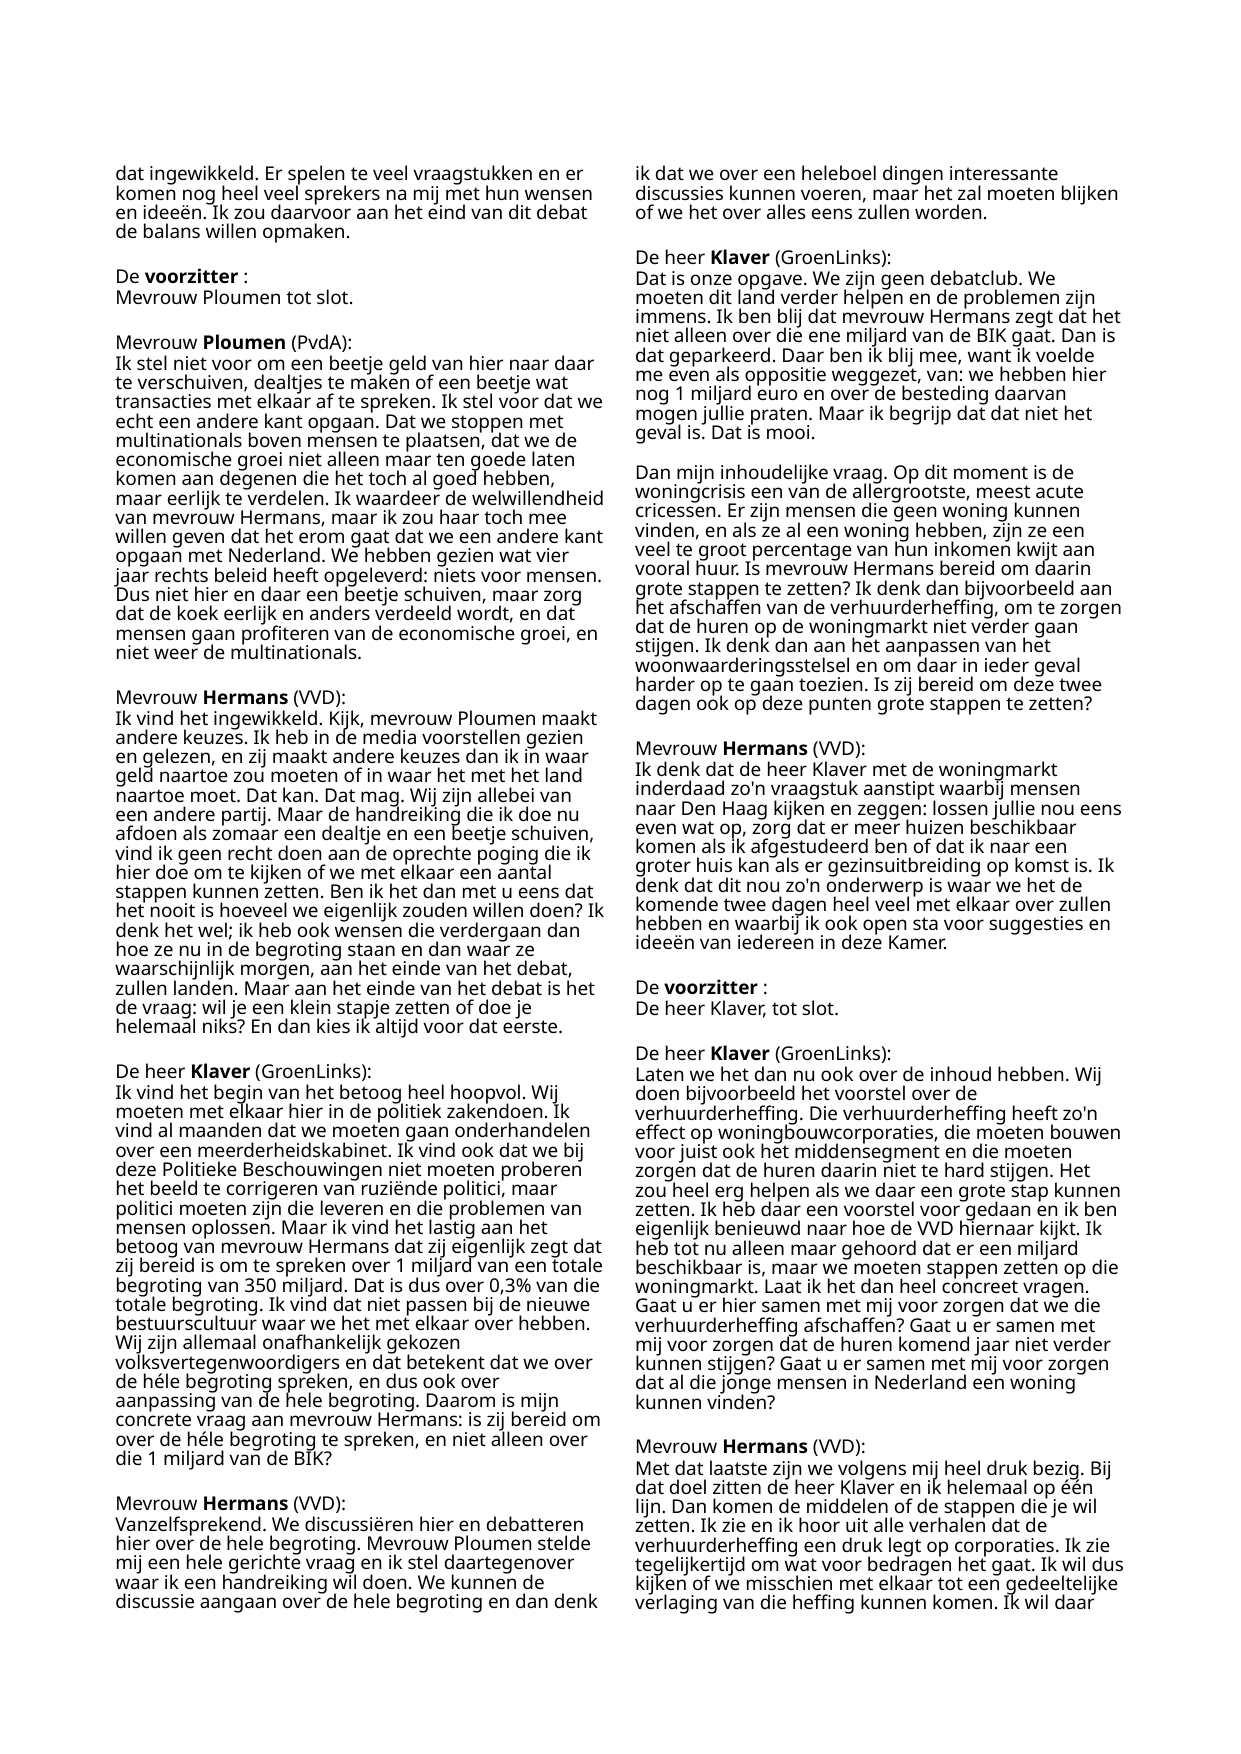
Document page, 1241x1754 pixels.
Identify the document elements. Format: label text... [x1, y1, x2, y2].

text Ik vind het begin van het betoog heel hoopvol. Wij moeten met elkaar hier in de politiek zakendoen. Ik vind al maanden dat we moeten gaan onderhandelen over een meerderheidskabinet. Ik vind ook dat we bij deze Politieke Beschouwingen niet moeten proberen het beeld te corrigeren van ruziënde politici, maar politici moeten zijn die leveren en die problemen van mensen oplossen. Maar ik vind het lastig aan het betoog van mevrouw Hermans dat zij eigenlijk zegt dat zij bereid is om te spreken over 1 miljard van een totale begroting van 350 miljard. Dat is dus over 0,3% van die totale begroting. Ik vind dat niet passen bij de nieuwe bestuurscultuur waar we het met elkaar over hebben. Wij zijn allemaal onafhankelijk gekozen volksvertegenwoordigers en dat betekent dat we over de héle begroting spreken, en dus ook over aanpassing van de hele begroting. Daarom is mijn concrete vraag aan mevrouw Hermans: is zij bereid om over de héle begroting te spreken, en niet alleen over die 1 miljard van de BIK? [115, 1084, 605, 1469]
text De voorzitter : [635, 974, 1125, 1000]
text Mevrouw Hermans (VVD): [115, 684, 605, 710]
text Dat is onze opgave. We zijn geen debatclub. We moeten dit land verder helpen en de problemen zijn immens. Ik ben blij dat mevrouw Hermans zegt dat het niet alleen over die ene miljard van de BIK gaat. Dan is dat geparkeerd. Daar ben ik blij mee, want ik voelde me even als oppositie weggezet, van: we hebben hier nog 1 miljard euro en over de besteding daarvan mogen jullie praten. Maar ik begrijp dat dat niet het geval is. Dat is mooi. [635, 270, 1125, 443]
text Mevrouw Ploumen (PvdA): [115, 329, 605, 355]
text Ik vind het ingewikkeld. Kijk, mevrouw Ploumen maakt andere keuzes. Ik heb in de media voorstellen gezien en gelezen, en zij maakt andere keuzes dan ik in waar geld naartoe zou moeten of in waar het met het land naartoe moet. Dat kan. Dat mag. Wij zijn allebei van een andere partij. Maar de handreiking die ik doe nu afdoen als zomaar een dealtje en een beetje schuiven, vind ik geen recht doen aan de oprechte poging die ik hier doe om te kijken of we met elkaar een aantal stappen kunnen zetten. Ben ik het dan met u eens dat het nooit is hoeveel we eigenlijk zouden willen doen? Ik denk het wel; ik heb ook wensen die verdergaan dan hoe ze nu in de begroting staan en dan waar ze waarschijnlijk morgen, aan het einde van het debat, zullen landen. Maar aan het einde van het debat is het de vraag: wil je een klein stapje zetten of doe je helemaal niks? En dan kies ik altijd voor dat eerste. [115, 710, 605, 1037]
text Mevrouw Hermans (VVD): [635, 1434, 1125, 1459]
text De heer Klaver (GroenLinks): [635, 244, 1125, 270]
text ik dat we over een heleboel dingen interessante discussies kunnen voeren, maar het zal moeten blijken of we het over alles eens zullen worden. [635, 165, 1125, 223]
text Mevrouw Ploumen tot slot. [115, 289, 605, 308]
text De voorzitter : [115, 263, 605, 289]
text Ik denk dat de heer Klaver met de woningmarkt inderdaad zo'n vraagstuk aanstipt waarbij mensen naar Den Haag kijken en zeggen: lossen jullie nou eens even wat op, zorg dat er meer huizen beschikbaar komen als ik afgestudeerd ben of dat ik naar een groter huis kan als er gezinsuitbreiding op komst is. Ik denk dat dit nou zo'n onderwerp is waar we het de komende twee dagen heel veel met elkaar over zullen hebben en waarbij ik ook open sta voor suggesties en ideeën van iedereen in deze Kamer. [635, 761, 1125, 954]
text De heer Klaver (GroenLinks): [115, 1058, 605, 1084]
text Ik stel niet voor om een beetje geld van hier naar daar te verschuiven, dealtjes te maken of een beetje wat transacties met elkaar af te spreken. Ik stel voor dat we echt een andere kant opgaan. Dat we stoppen met multinationals boven mensen te plaatsen, dat we de economische groei niet alleen maar ten goede laten komen aan degenen die het toch al goed hebben, maar eerlijk te verdelen. Ik waardeer de welwillendheid van mevrouw Hermans, maar ik zou haar toch mee willen geven dat het erom gaat dat we een andere kant opgaan met Nederland. We hebben gezien wat vier jaar rechts beleid heeft opgeleverd: niets voor mensen. Dus niet hier en daar een beetje schuiven, maar zorg dat de koek eerlijk en anders verdeeld wordt, en dat mensen gaan profiteren van de economische groei, en niet weer de multinationals. [115, 355, 605, 663]
text Dan mijn inhoudelijke vraag. Op dit moment is de woningcrisis een van de allergrootste, meest acute cricessen. Er zijn mensen die geen woning kunnen vinden, en als ze al een woning hebben, zijn ze een veel te groot percentage van hun inkomen kwijt aan vooral huur. Is mevrouw Hermans bereid om daarin grote stappen te zetten? Ik denk dan bijvoorbeeld aan het afschaffen van de verhuurderheffing, om te zorgen dat de huren op de woningmarkt niet verder gaan stijgen. Ik denk dan aan het aanpassen van het woonwaarderingsstelsel en om daar in ieder geval harder op te gaan toezien. Is zij bereid om deze twee dagen ook op deze punten grote stappen te zetten? [635, 464, 1125, 714]
text Vanzelfsprekend. We discussiëren hier en debatteren hier over de hele begroting. Mevrouw Ploumen stelde mij een hele gerichte vraag en ik stel daartegenover waar ik een handreiking wil doen. We kunnen de discussie aangaan over de hele begroting en dan denk [115, 1516, 605, 1612]
text Laten we het dan nu ook over de inhoud hebben. Wij doen bijvoorbeeld het voorstel over de verhuurderheffing. Die verhuurderheffing heeft zo'n effect op woningbouwcorporaties, die moeten bouwen voor juist ook het middensegment en die moeten zorgen dat de huren daarin niet te hard stijgen. Het zou heel erg helpen als we daar een grote stap kunnen zetten. Ik heb daar een voorstel voor gedaan en ik ben eigenlijk benieuwd naar hoe de VVD hiernaar kijkt. Ik heb tot nu alleen maar gehoord dat er een miljard beschikbaar is, maar we moeten stappen zetten op die woningmarkt. Laat ik het dan heel concreet vragen. Gaat u er hier samen met mij voor zorgen dat we die verhuurderheffing afschaffen? Gaat u er samen met mij voor zorgen dat de huren komend jaar niet verder kunnen stijgen? Gaat u er samen met mij voor zorgen dat al die jonge mensen in Nederland een woning kunnen vinden? [635, 1066, 1125, 1413]
text Mevrouw Hermans (VVD): [115, 1490, 605, 1516]
text dat ingewikkeld. Er spelen te veel vraagstukken en er komen nog heel veel sprekers na mij met hun wensen en ideeën. Ik zou daarvoor aan het eind van dit debat de balans willen opmaken. [115, 165, 605, 242]
text Mevrouw Hermans (VVD): [635, 735, 1125, 761]
text De heer Klaver, tot slot. [635, 1000, 1125, 1019]
text Met dat laatste zijn we volgens mij heel druk bezig. Bij dat doel zitten de heer Klaver en ik helemaal op één lijn. Dan komen de middelen of de stappen die je wil zetten. Ik zie en ik hoor uit alle verhalen dat de verhuurderheffing een druk legt op corporaties. Ik zie tegelijkertijd om wat voor bedragen het gaat. Ik wil dus kijken of we misschien met elkaar tot een gedeeltelijke verlaging van die heffing kunnen komen. Ik wil daar [635, 1459, 1125, 1614]
text De heer Klaver (GroenLinks): [635, 1040, 1125, 1066]
